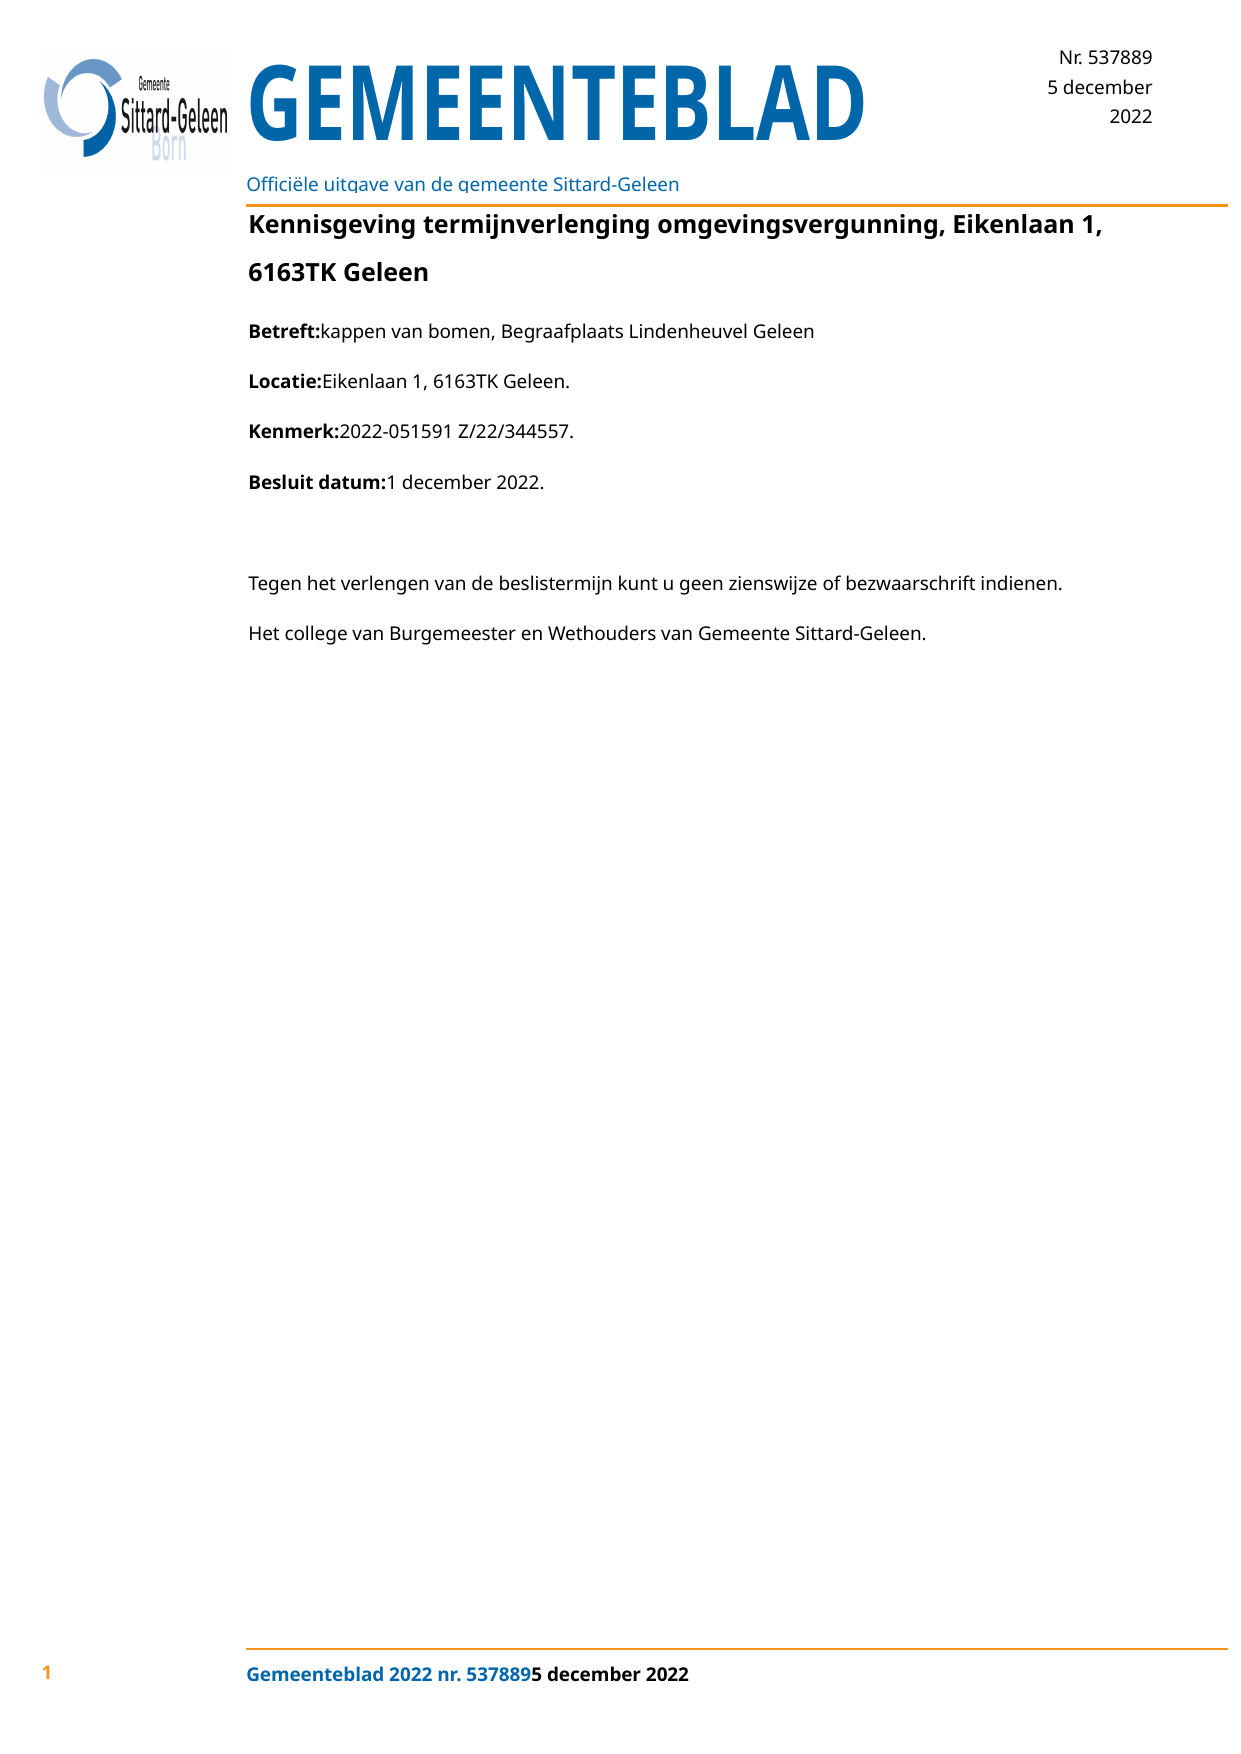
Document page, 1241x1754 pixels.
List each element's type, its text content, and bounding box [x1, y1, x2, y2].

text Kenmerk:2022-051591 Z/22/344557. [248, 419, 1152, 444]
text Betreft:kappen van bomen, Begraafplaats Lindenheuvel Geleen [248, 318, 1152, 344]
text Kennisgeving termijnverlenging omgevingsvergunning, Eikenlaan 1, 6163TK Geleen [248, 207, 1152, 288]
picture [41, 47, 231, 172]
text Besluit datum:1 december 2022. [248, 469, 1152, 495]
text Tegen het verlengen van de beslistermijn kunt u geen zienswijze of bezwaarschrift indienen. [248, 570, 1152, 596]
text Locatie:Eikenlaan 1, 6163TK Geleen. [248, 368, 1152, 394]
text Het college van Burgemeester en Wethouders van Gemeente Sittard-Geleen. [248, 620, 1152, 646]
